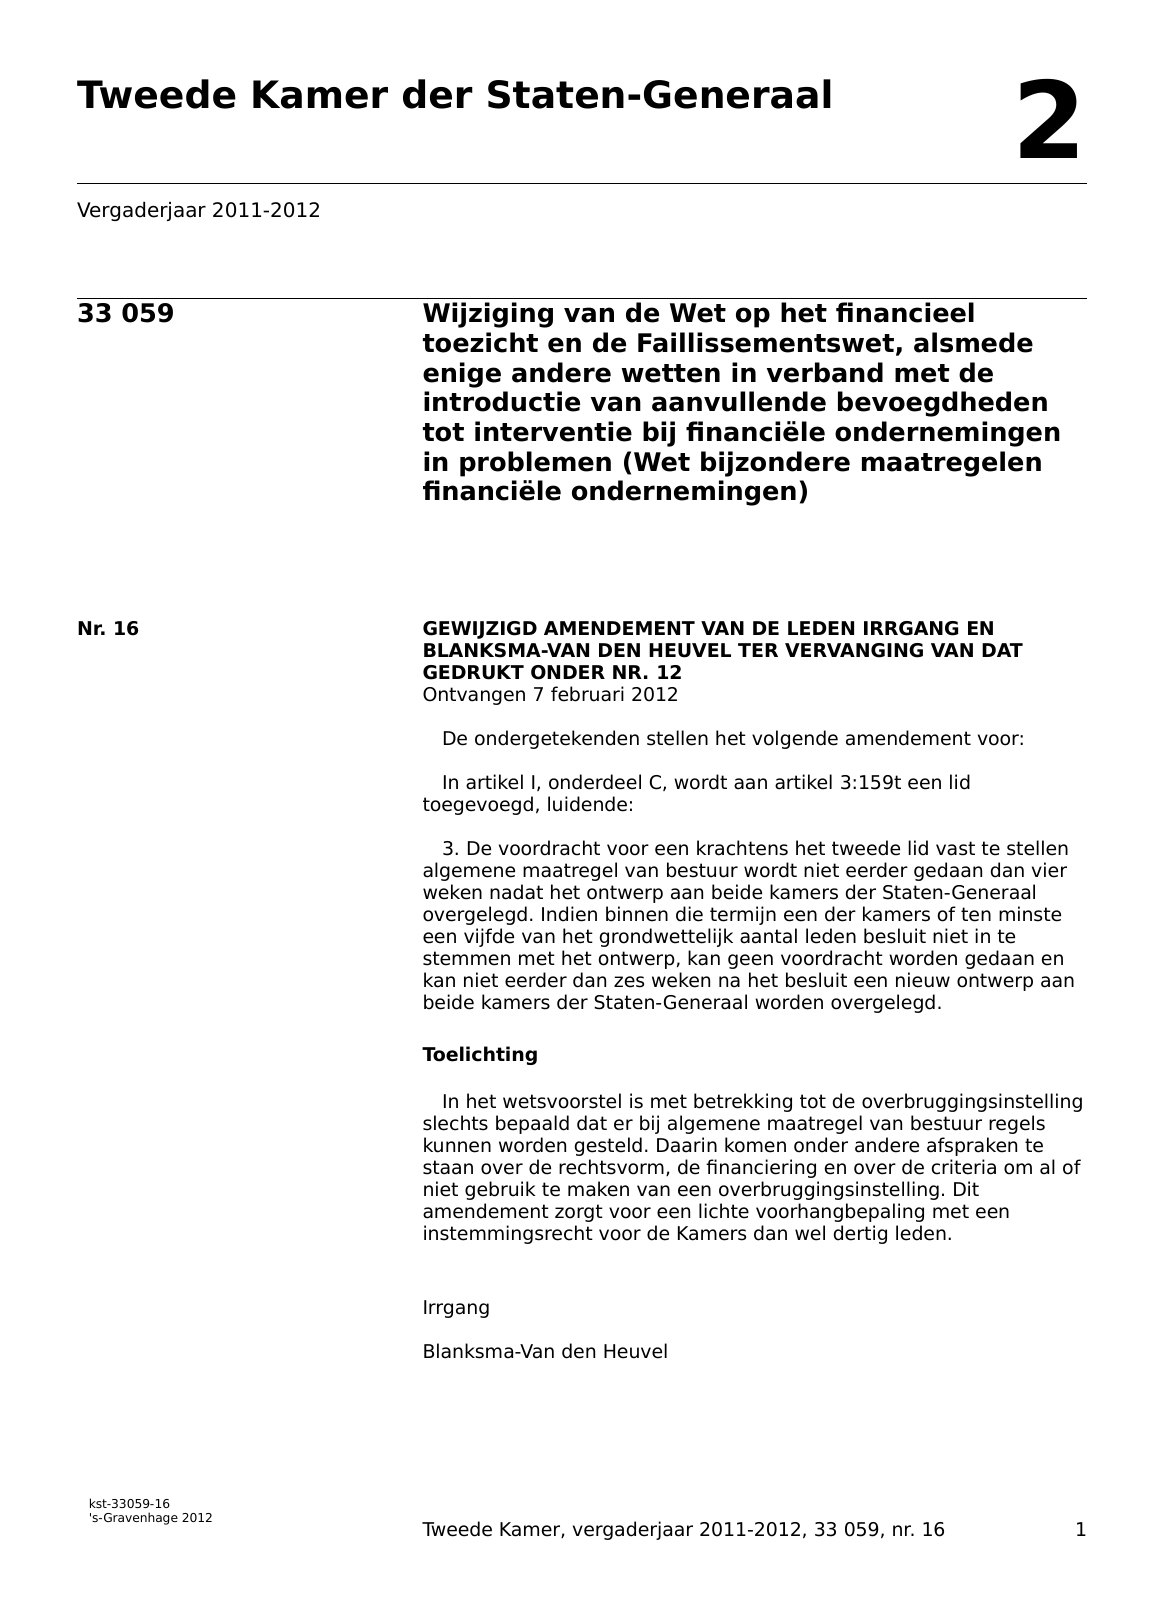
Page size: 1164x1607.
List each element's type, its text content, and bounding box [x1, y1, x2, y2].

text 3. De voordracht voor een krachtens het tweede lid vast te stellen algemene maatregel van bestuur wordt niet eerder gedaan dan vier weken nadat het ontwerp aan beide kamers der Staten-Generaal overgelegd. Indien binnen die termijn een der kamers of ten minste een vijfde van het grondwettelijk aantal leden besluit niet in te stemmen met het ontwerp, kan geen voordracht worden gedaan en kan niet eerder dan zes weken na het besluit een nieuw ontwerp aan beide kamers der Staten-Generaal worden overgelegd. [422, 838, 1087, 1014]
subtitle Nr. 16 GEWIJZIGD AMENDEMENT VAN DE LEDEN IRRGANG EN BLANKSMA-VAN DEN HEUVEL TER VERVANGING VAN DAT GEDRUKT ONDER NR. 12 [77, 618, 1087, 684]
table_header 2 [886, 59, 1087, 183]
text Ontvangen 7 februari 2012 [422, 684, 1087, 706]
subtitle 33 059 Wijziging van de Wet op het financieel toezicht en de Faillissementswet, alsmede enige andere wetten in verband met de introductie van aanvullende bevoegdheden tot interventie bij financiële ondernemingen in problemen (Wet bijzondere maatregelen financiële ondernemingen) [77, 299, 1087, 507]
text In het wetsvoorstel is met betrekking tot de overbruggingsinstelling slechts bepaald dat er bij algemene maatregel van bestuur regels kunnen worden gesteld. Daarin komen onder andere afspraken te staan over de rechtsvorm, de financiering en over de criteria om al of niet gebruik te maken van een overbruggingsinstelling. Dit amendement zorgt voor een lichte voorhangbepaling met een instemmingsrecht voor de Kamers dan wel dertig leden. [422, 1091, 1087, 1245]
subtitle Toelichting [422, 1044, 1087, 1066]
text In artikel I, onderdeel C, wordt aan artikel 3:159t een lid toegevoegd, luidende: [422, 772, 1087, 816]
table_cell Vergaderjaar 2011-2012 [77, 184, 1087, 298]
text De ondergetekenden stellen het volgende amendement voor: [422, 728, 1087, 750]
table_header Tweede Kamer der Staten-Generaal [77, 59, 886, 183]
text 's-Gravenhage 2012 [88, 1511, 323, 1525]
text kst-33059-16 [88, 1497, 323, 1511]
text Irrgang Blanksma-Van den Heuvel [422, 1275, 1087, 1363]
